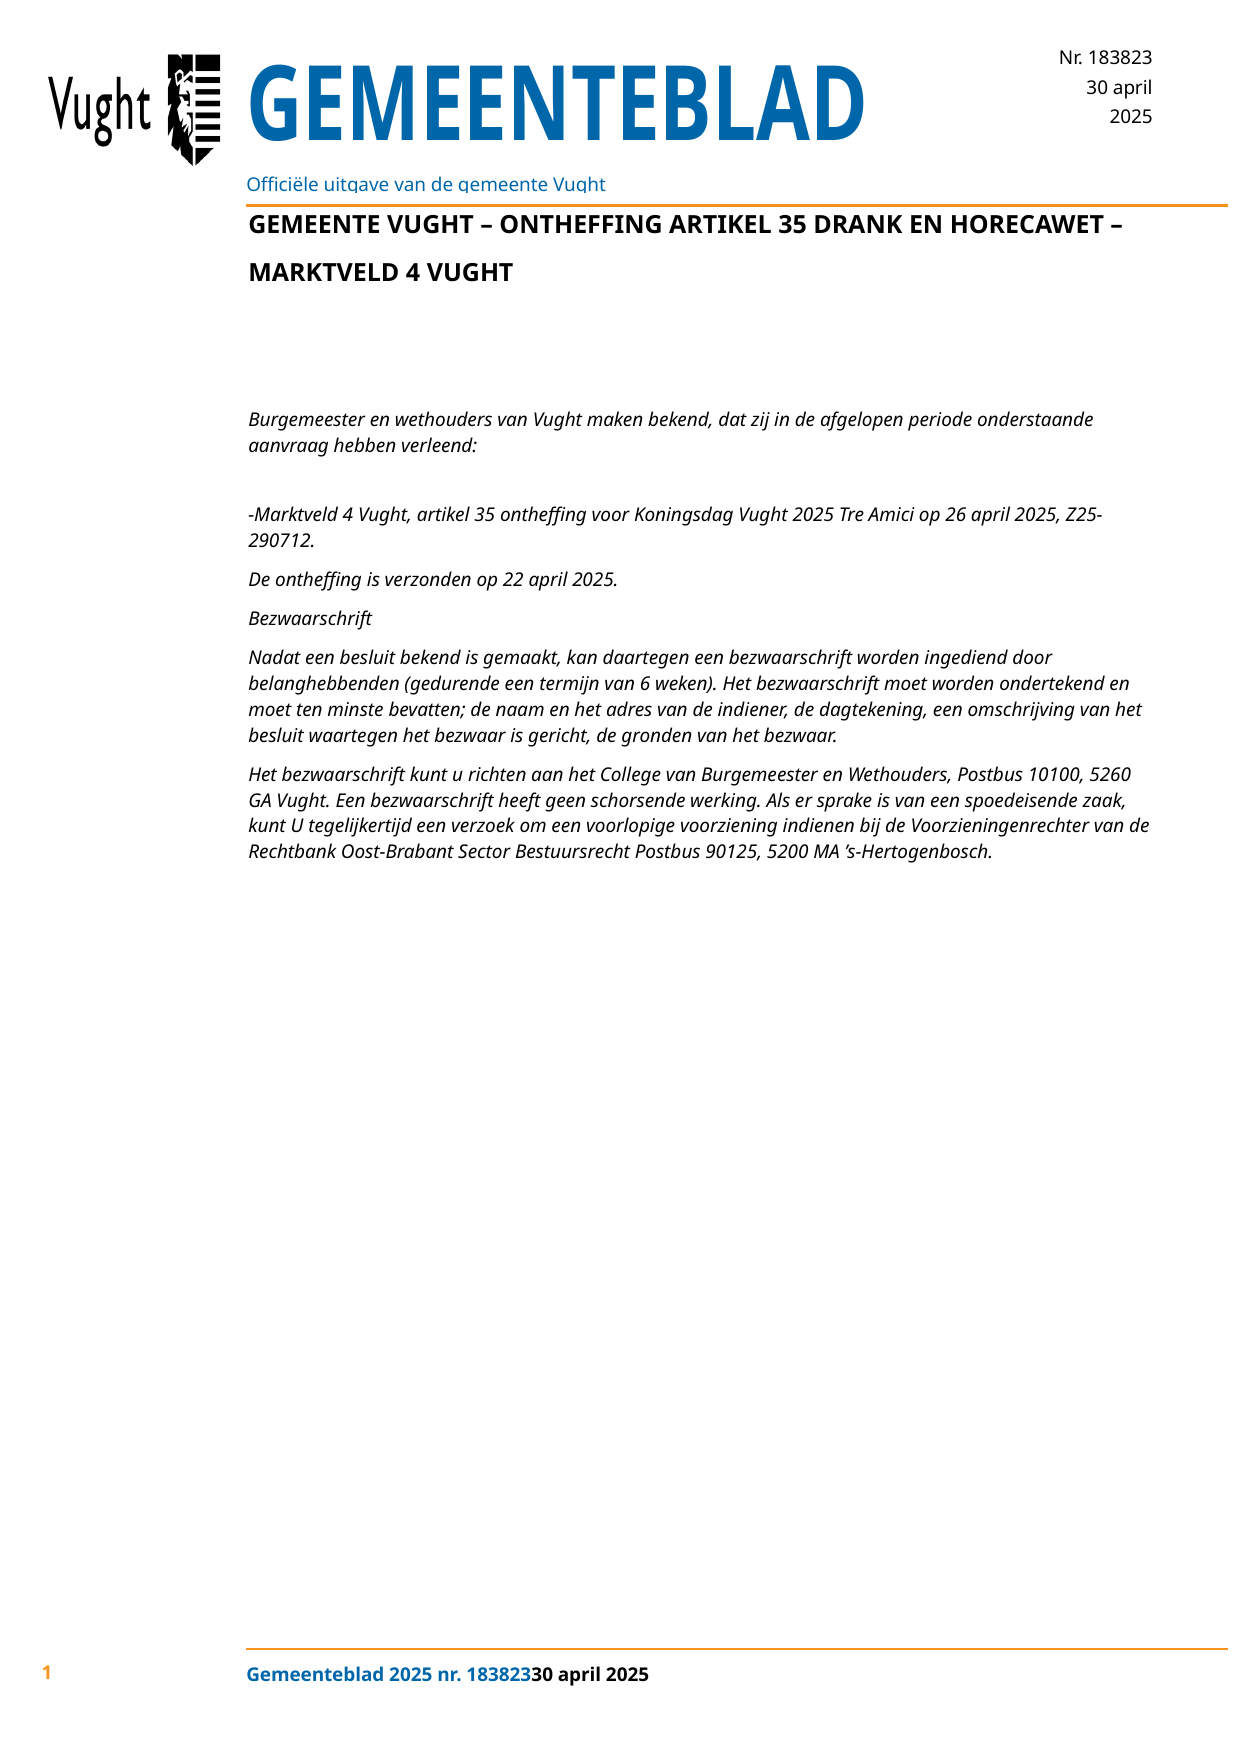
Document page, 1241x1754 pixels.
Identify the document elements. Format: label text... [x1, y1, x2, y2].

text Burgemeester en wethouders van Vught maken bekend, dat zij in de afgelopen periode onderstaande aanvraag hebben verleend: [248, 406, 1152, 458]
text Bezwaarschrift [248, 605, 1152, 631]
text Nadat een besluit bekend is gemaakt, kan daartegen een bezwaarschrift worden ingediend door belanghebbenden (gedurende een termijn van 6 weken). Het bezwaarschrift moet worden ondertekend en moet ten minste bevatten; de naam en het adres van de indiener, de dagtekening, een omschrijving van het besluit waartegen het bezwaar is gericht, de gronden van het bezwaar. [248, 644, 1152, 747]
text GEMEENTE VUGHT – ONTHEFFING ARTIKEL 35 DRANK EN HORECAWET – MARKTVELD 4 VUGHT [248, 207, 1152, 288]
text Het bezwaarschrift kunt u richten aan het College van Burgemeester en Wethouders, Postbus 10100, 5260 GA Vught. Een bezwaarschrift heeft geen schorsende werking. Als er sprake is van een spoedeisende zaak, kunt U tegelijkertijd een verzoek om een voorlopige voorziening indienen bij de Voorzieningenrechter van de Rechtbank Oost-Brabant Sector Bestuursrecht Postbus 90125, 5200 MA ’s-Hertogenbosch. [248, 761, 1152, 864]
picture [41, 47, 231, 172]
text -Marktveld 4 Vught, artikel 35 ontheffing voor Koningsdag Vught 2025 Tre Amici op 26 april 2025, Z25-290712. [248, 501, 1152, 552]
text De ontheffing is verzonden op 22 april 2025. [248, 566, 1152, 592]
